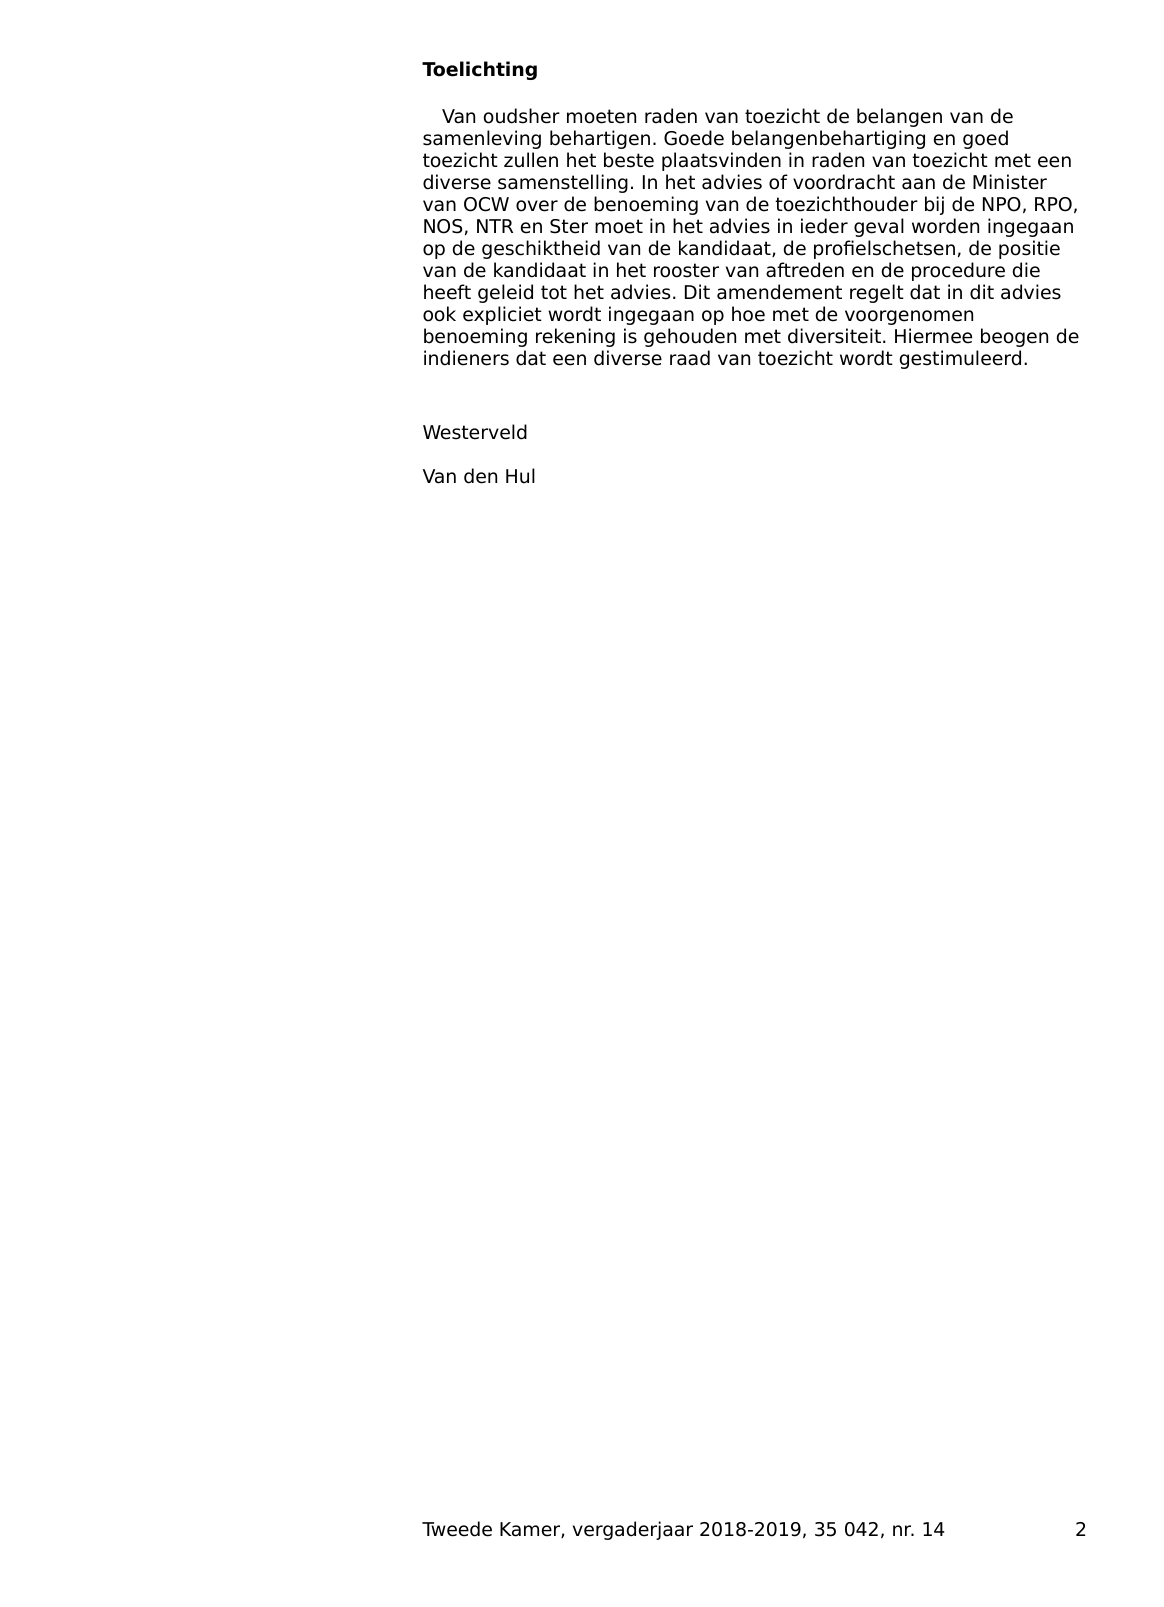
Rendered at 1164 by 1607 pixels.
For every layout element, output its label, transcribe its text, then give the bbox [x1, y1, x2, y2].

text Westerveld Van den Hul [422, 400, 1087, 488]
subtitle Toelichting [422, 59, 1087, 81]
text Van oudsher moeten raden van toezicht de belangen van de samenleving behartigen. Goede belangenbehartiging en goed toezicht zullen het beste plaatsvinden in raden van toezicht met een diverse samenstelling. In het advies of voordracht aan de Minister van OCW over de benoeming van de toezichthouder bij de NPO, RPO, NOS, NTR en Ster moet in het advies in ieder geval worden ingegaan op de geschiktheid van de kandidaat, de profielschetsen, de positie van de kandidaat in het rooster van aftreden en de procedure die heeft geleid tot het advies. Dit amendement regelt dat in dit advies ook expliciet wordt ingegaan op hoe met de voorgenomen benoeming rekening is gehouden met diversiteit. Hiermee beogen de indieners dat een diverse raad van toezicht wordt gestimuleerd. [422, 106, 1087, 370]
